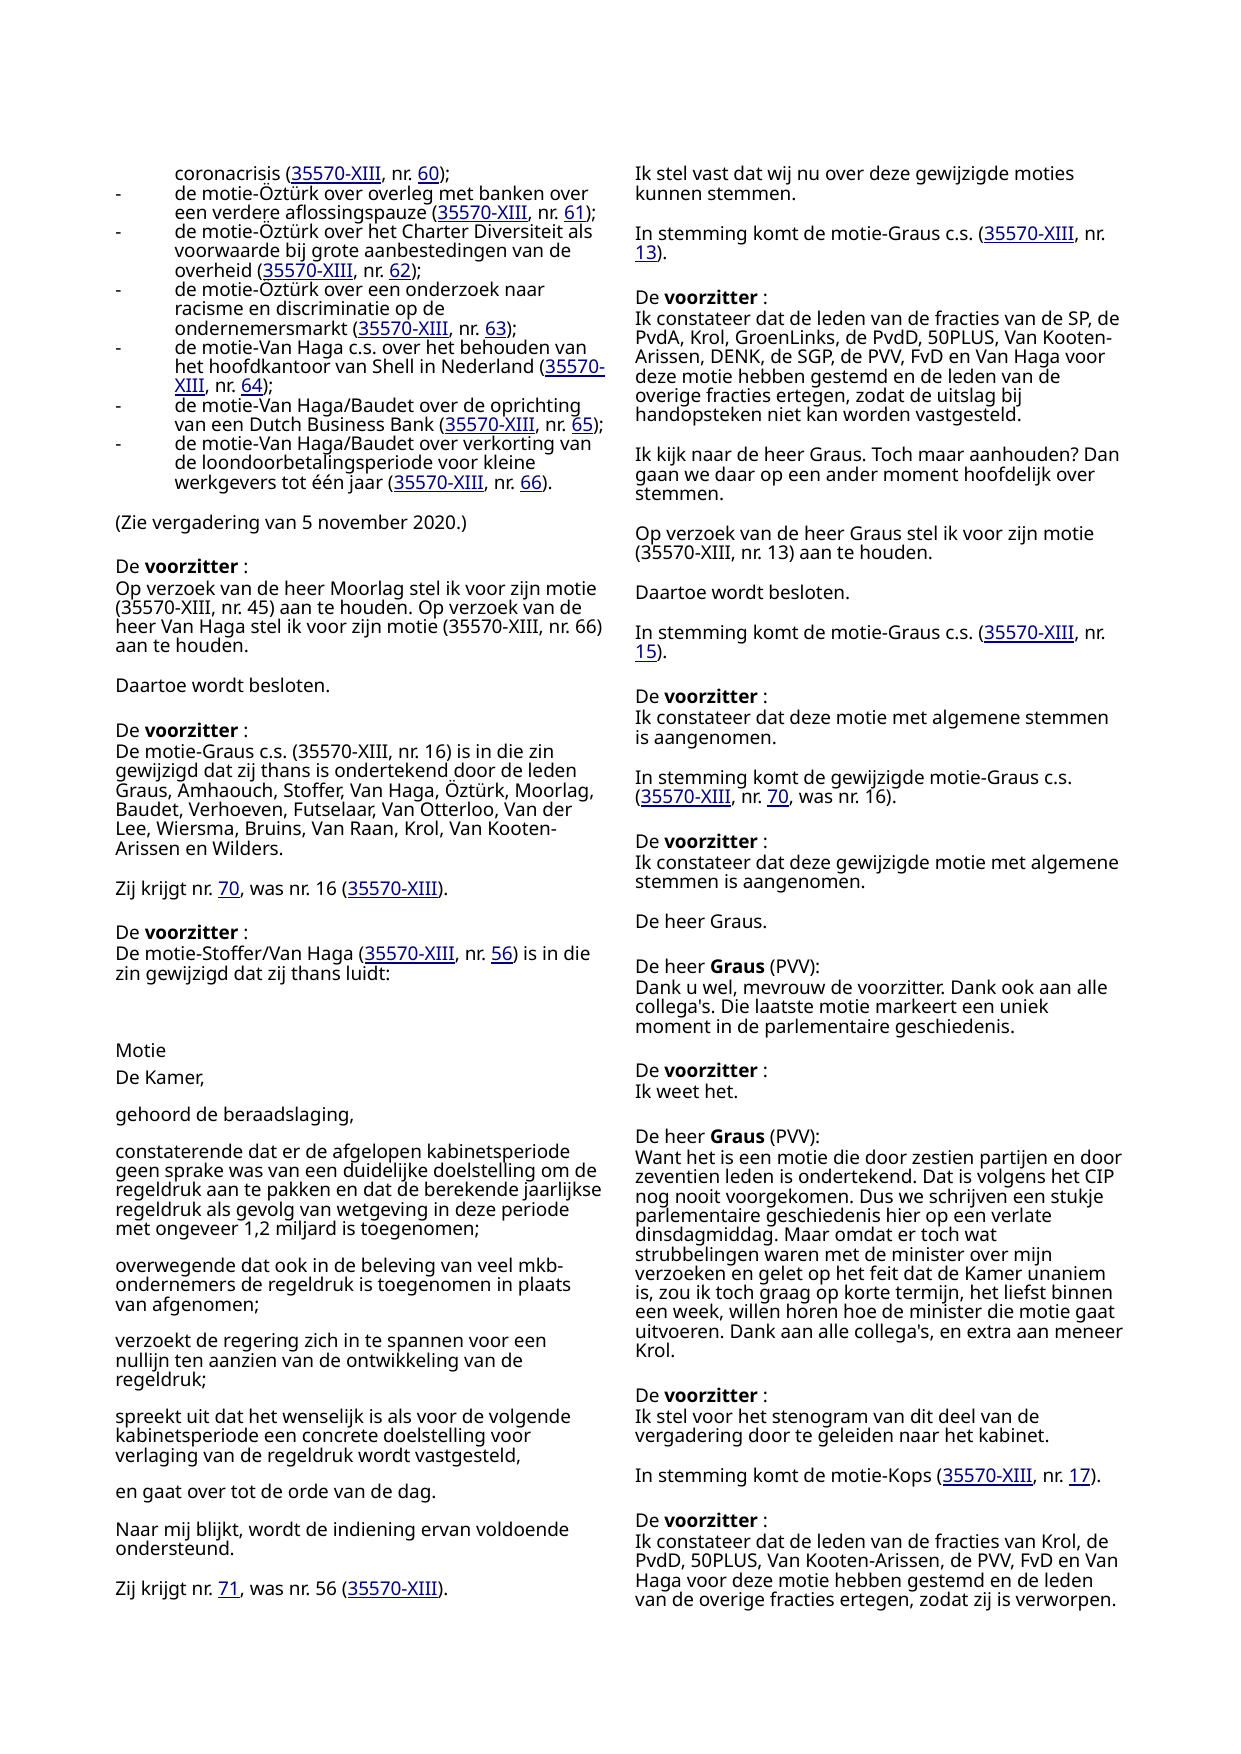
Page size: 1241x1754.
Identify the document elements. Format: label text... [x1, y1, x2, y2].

text Op verzoek van de heer Moorlag stel ik voor zijn motie (35570-XIII, nr. 45) aan te houden. Op verzoek van de heer Van Haga stel ik voor zijn motie (35570-XIII, nr. 66) aan te houden. [115, 579, 605, 657]
text Ik constateer dat deze motie met algemene stemmen is aangenomen. [635, 709, 1125, 748]
text De voorzitter : [635, 828, 1125, 854]
list de motie-Van Haga c.s. over het behouden van het hoofdkantoor van Shell in Nederland (35570-XIII, nr. 64); [115, 339, 605, 397]
text In stemming komt de gewijzigde motie-Graus c.s. (35570-XIII, nr. 70, was nr. 16). [635, 769, 1125, 807]
text De Kamer, [115, 1069, 605, 1088]
text De heer Graus. [635, 913, 1125, 932]
text Ik weet het. [635, 1083, 1125, 1103]
text De voorzitter : [635, 1058, 1125, 1083]
text De voorzitter : [115, 919, 605, 945]
text Want het is een motie die door zestien partijen en door zeventien leden is ondertekend. Dat is volgens het CIP nog nooit voorgekomen. Dus we schrijven een stukje parlementaire geschiedenis hier op een verlate dinsdagmiddag. Maar omdat er toch wat strubbelingen waren met de minister over mijn verzoeken en gelet op het feit dat de Kamer unaniem is, zou ik toch graag op korte termijn, het liefst binnen een week, willen horen hoe de minister die motie gaat uitvoeren. Dank aan alle collega's, en extra aan meneer Krol. [635, 1149, 1125, 1361]
text De voorzitter : [635, 1507, 1125, 1533]
text Op verzoek van de heer Graus stel ik voor zijn motie (35570-XIII, nr. 13) aan te houden. [635, 525, 1125, 563]
text De voorzitter : [115, 717, 605, 743]
text Dank u wel, mevrouw de voorzitter. Dank ook aan alle collega's. Die laatste motie markeert een uniek moment in de parlementaire geschiedenis. [635, 979, 1125, 1037]
text constaterende dat er de afgelopen kabinetsperiode geen sprake was van een duidelijke doelstelling om de regeldruk aan te pakken en dat de berekende jaarlijkse regeldruk als gevolg van wetgeving in deze periode met ongeveer 1,2 miljard is toegenomen; [115, 1143, 605, 1239]
list de motie-Van Haga/Baudet over de oprichting van een Dutch Business Bank (35570-XIII, nr. 65); [115, 397, 605, 435]
text Motie [115, 1037, 605, 1063]
text Zij krijgt nr. 71, was nr. 56 (35570-XIII). [115, 1580, 605, 1599]
list de motie-Öztürk over een onderzoek naar racisme en discriminatie op de ondernemersmarkt (35570-XIII, nr. 63); [115, 281, 605, 339]
text spreekt uit dat het wenselijk is als voor de volgende kabinetsperiode een concrete doelstelling voor verlaging van de regeldruk wordt vastgesteld, [115, 1408, 605, 1466]
text gehoord de beraadslaging, [115, 1106, 605, 1125]
text De heer Graus (PVV): [635, 1123, 1125, 1149]
text Ik stel vast dat wij nu over deze gewijzigde moties kunnen stemmen. [635, 165, 1125, 204]
list de motie-Öztürk over overleg met banken over een verdere aflossingspauze (35570-XIII, nr. 61); [115, 184, 605, 223]
list coronacrisis (35570-XIII, nr. 60); [115, 165, 605, 184]
text De voorzitter : [635, 684, 1125, 709]
list de motie-Öztürk over het Charter Diversiteit als voorwaarde bij grote aanbestedingen van de overheid (35570-XIII, nr. 62); [115, 223, 605, 281]
text Daartoe wordt besloten. [115, 677, 605, 697]
text overwegende dat ook in de beleving van veel mkb-ondernemers de regeldruk is toegenomen in plaats van afgenomen; [115, 1257, 605, 1315]
text De voorzitter : [635, 284, 1125, 310]
text De voorzitter : [635, 1382, 1125, 1408]
list de motie-Van Haga/Baudet over verkorting van de loondoorbetalingsperiode voor kleine werkgevers tot één jaar (35570-XIII, nr. 66). [115, 435, 605, 493]
text De heer Graus (PVV): [635, 953, 1125, 979]
text Ik constateer dat de leden van de fracties van Krol, de PvdD, 50PLUS, Van Kooten-Arissen, de PVV, FvD en Van Haga voor deze motie hebben gestemd en de leden van de overige fracties ertegen, zodat zij is verworpen. [635, 1533, 1125, 1610]
text verzoekt de regering zich in te spannen voor een nullijn ten aanzien van de ontwikkeling van de regeldruk; [115, 1332, 605, 1390]
text In stemming komt de motie-Graus c.s. (35570-XIII, nr. 13). [635, 225, 1125, 263]
text Ik constateer dat deze gewijzigde motie met algemene stemmen is aangenomen. [635, 854, 1125, 892]
text (Zie vergadering van 5 november 2020.) [115, 514, 605, 533]
text De motie-Graus c.s. (35570-XIII, nr. 16) is in die zin gewijzigd dat zij thans is ondertekend door de leden Graus, Amhaouch, Stoffer, Van Haga, Öztürk, Moorlag, Baudet, Verhoeven, Futselaar, Van Otterloo, Van der Lee, Wiersma, Bruins, Van Raan, Krol, Van Kooten-Arissen en Wilders. [115, 743, 605, 859]
text Ik constateer dat de leden van de fracties van de SP, de PvdA, Krol, GroenLinks, de PvdD, 50PLUS, Van Kooten-Arissen, DENK, de SGP, de PVV, FvD en Van Haga voor deze motie hebben gestemd en de leden van de overige fracties ertegen, zodat de uitslag bij handopsteken niet kan worden vastgesteld. [635, 310, 1125, 425]
text Ik stel voor het stenogram van dit deel van de vergadering door te geleiden naar het kabinet. [635, 1408, 1125, 1446]
text De voorzitter : [115, 554, 605, 579]
text In stemming komt de motie-Kops (35570-XIII, nr. 17). [635, 1467, 1125, 1486]
text Ik kijk naar de heer Graus. Toch maar aanhouden? Dan gaan we daar op een ander moment hoofdelijk over stemmen. [635, 446, 1125, 504]
text en gaat over tot de orde van de dag. [115, 1483, 605, 1503]
text Zij krijgt nr. 70, was nr. 16 (35570-XIII). [115, 879, 605, 899]
text In stemming komt de motie-Graus c.s. (35570-XIII, nr. 15). [635, 624, 1125, 663]
text Naar mij blijkt, wordt de indiening ervan voldoende ondersteund. [115, 1521, 605, 1559]
text Daartoe wordt besloten. [635, 584, 1125, 603]
text De motie-Stoffer/Van Haga (35570-XIII, nr. 56) is in die zin gewijzigd dat zij thans luidt: [115, 945, 605, 984]
